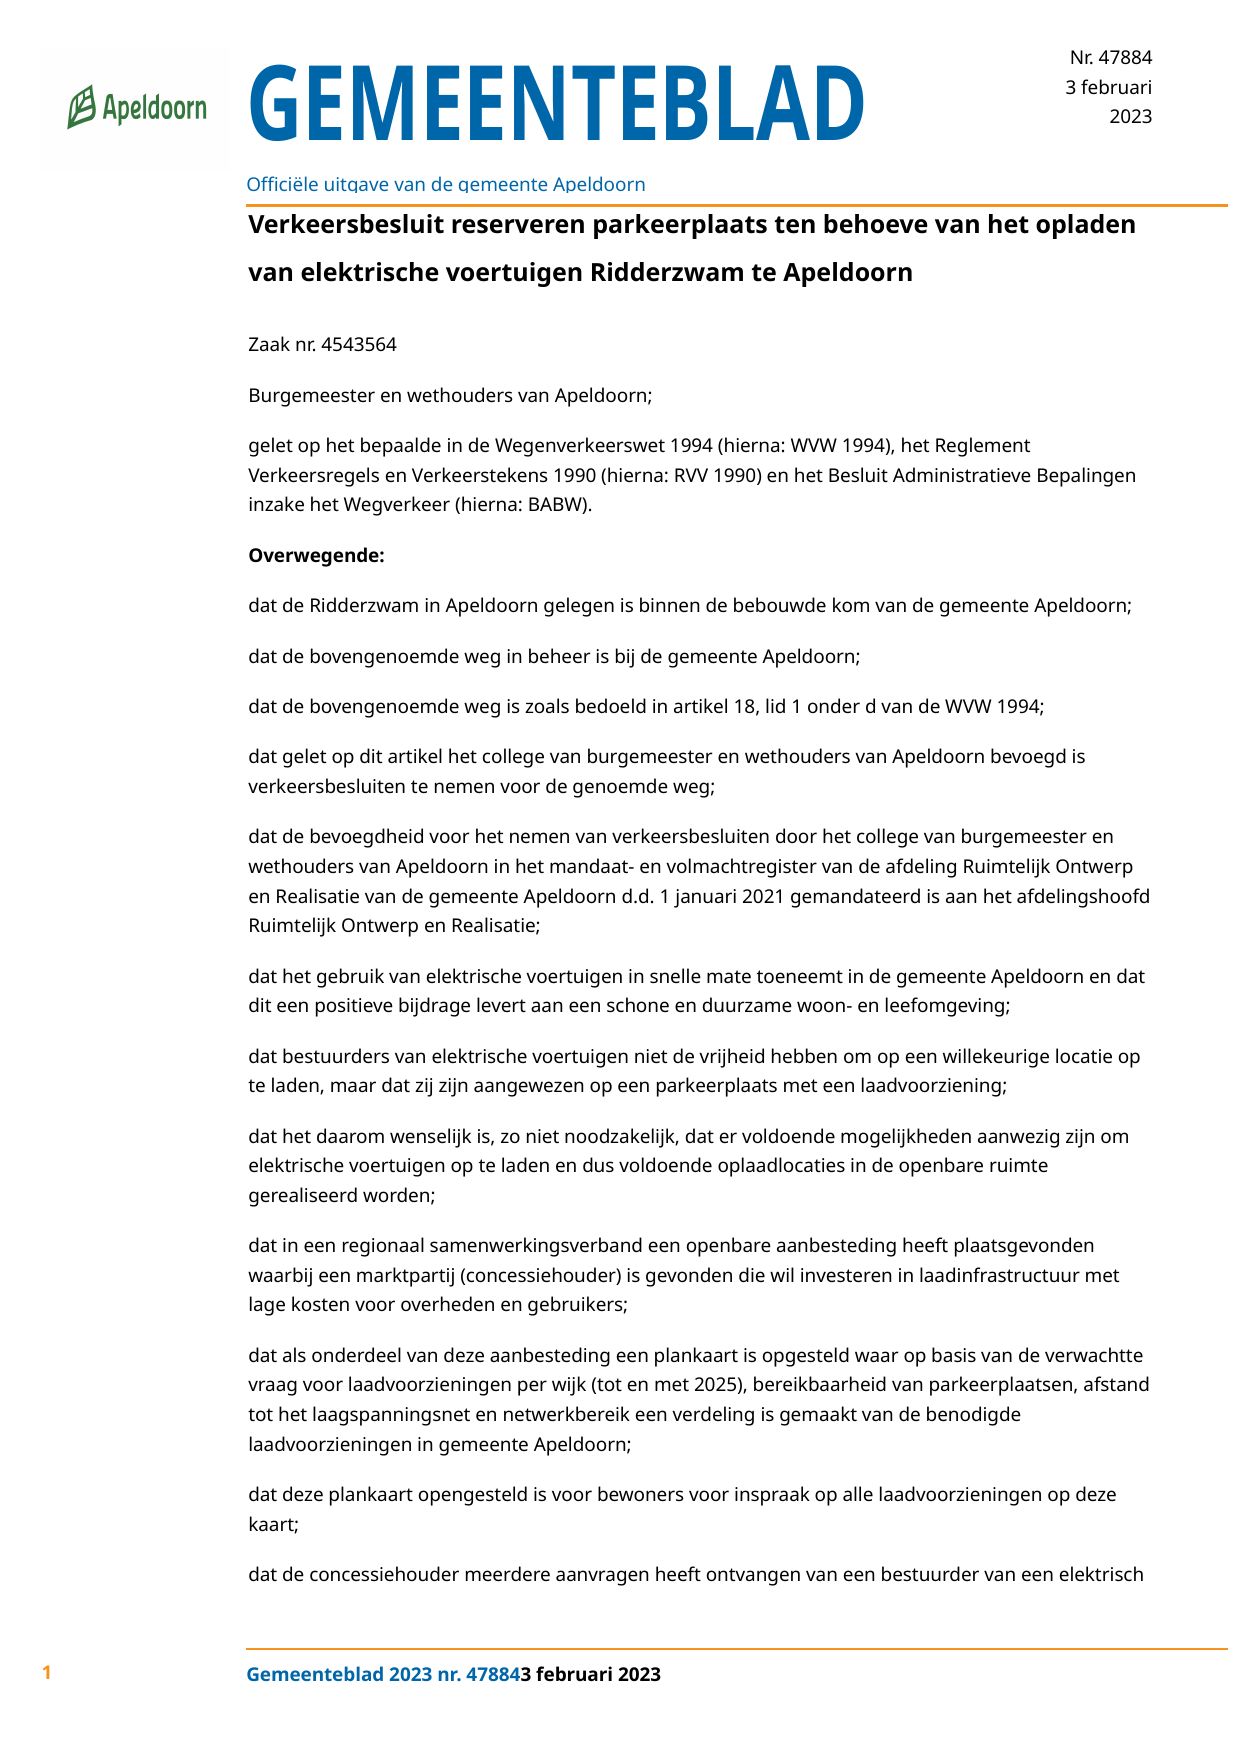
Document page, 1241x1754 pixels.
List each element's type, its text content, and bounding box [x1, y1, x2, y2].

text dat de bevoegdheid voor het nemen van verkeersbesluiten door het college van burgemeester en wethouders van Apeldoorn in het mandaat- en volmachtregister van de afdeling Ruimtelijk Ontwerp en Realisatie van de gemeente Apeldoorn d.d. 1 januari 2021 gemandateerd is aan het afdelingshoofd Ruimtelijk Ontwerp en Realisatie; [248, 824, 1152, 938]
text dat deze plankaart opengesteld is voor bewoners voor inspraak op alle laadvoorzieningen op deze kaart; [248, 1481, 1152, 1536]
text gelet op het bepaalde in de Wegenverkeerswet 1994 (hierna: WVW 1994), het Reglement Verkeersregels en Verkeerstekens 1990 (hierna: RVV 1990) en het Besluit Administratieve Bepalingen inzake het Wegverkeer (hierna: BABW). [248, 432, 1152, 517]
text dat gelet op dit artikel het college van burgemeester en wethouders van Apeldoorn bevoegd is verkeersbesluiten te nemen voor de genoemde weg; [248, 744, 1152, 799]
text dat de bovengenoemde weg in beheer is bij de gemeente Apeldoorn; [248, 643, 1152, 668]
text dat de Ridderzwam in Apeldoorn gelegen is binnen de bebouwde kom van de gemeente Apeldoorn; [248, 592, 1152, 618]
text Overwegende: [248, 542, 1152, 568]
text dat bestuurders van elektrische voertuigen niet de vrijheid hebben om op een willekeurige locatie op te laden, maar dat zij zijn aangewezen op een parkeerplaats met een laadvoorziening; [248, 1043, 1152, 1098]
text Burgemeester en wethouders van Apeldoorn; [248, 382, 1152, 408]
text dat de bovengenoemde weg is zoals bedoeld in artikel 18, lid 1 onder d van de WVW 1994; [248, 693, 1152, 719]
text Verkeersbesluit reserveren parkeerplaats ten behoeve van het opladen van elektrische voertuigen Ridderzwam te Apeldoorn [248, 207, 1152, 288]
text dat de concessiehouder meerdere aanvragen heeft ontvangen van een bestuurder van een elektrisch [248, 1561, 1152, 1587]
text dat het daarom wenselijk is, zo niet noodzakelijk, dat er voldoende mogelijkheden aanwezig zijn om elektrische voertuigen op te laden en dus voldoende oplaadlocaties in de openbare ruimte gerealiseerd worden; [248, 1123, 1152, 1208]
text Zaak nr. 4543564 [248, 332, 1152, 357]
picture [41, 47, 231, 172]
text dat het gebruik van elektrische voertuigen in snelle mate toeneemt in de gemeente Apeldoorn en dat dit een positieve bijdrage levert aan een schone en duurzame woon- en leefomgeving; [248, 963, 1152, 1018]
text dat in een regionaal samenwerkingsverband een openbare aanbesteding heeft plaatsgevonden waarbij een marktpartij (concessiehouder) is gevonden die wil investeren in laadinfrastructuur met lage kosten voor overheden en gebruikers; [248, 1232, 1152, 1317]
text dat als onderdeel van deze aanbesteding een plankaart is opgesteld waar op basis van de verwachtte vraag voor laadvoorzieningen per wijk (tot en met 2025), bereikbaarheid van parkeerplaatsen, afstand tot het laagspanningsnet en netwerkbereik een verdeling is gemaakt van de benodigde laadvoorzieningen in gemeente Apeldoorn; [248, 1342, 1152, 1456]
